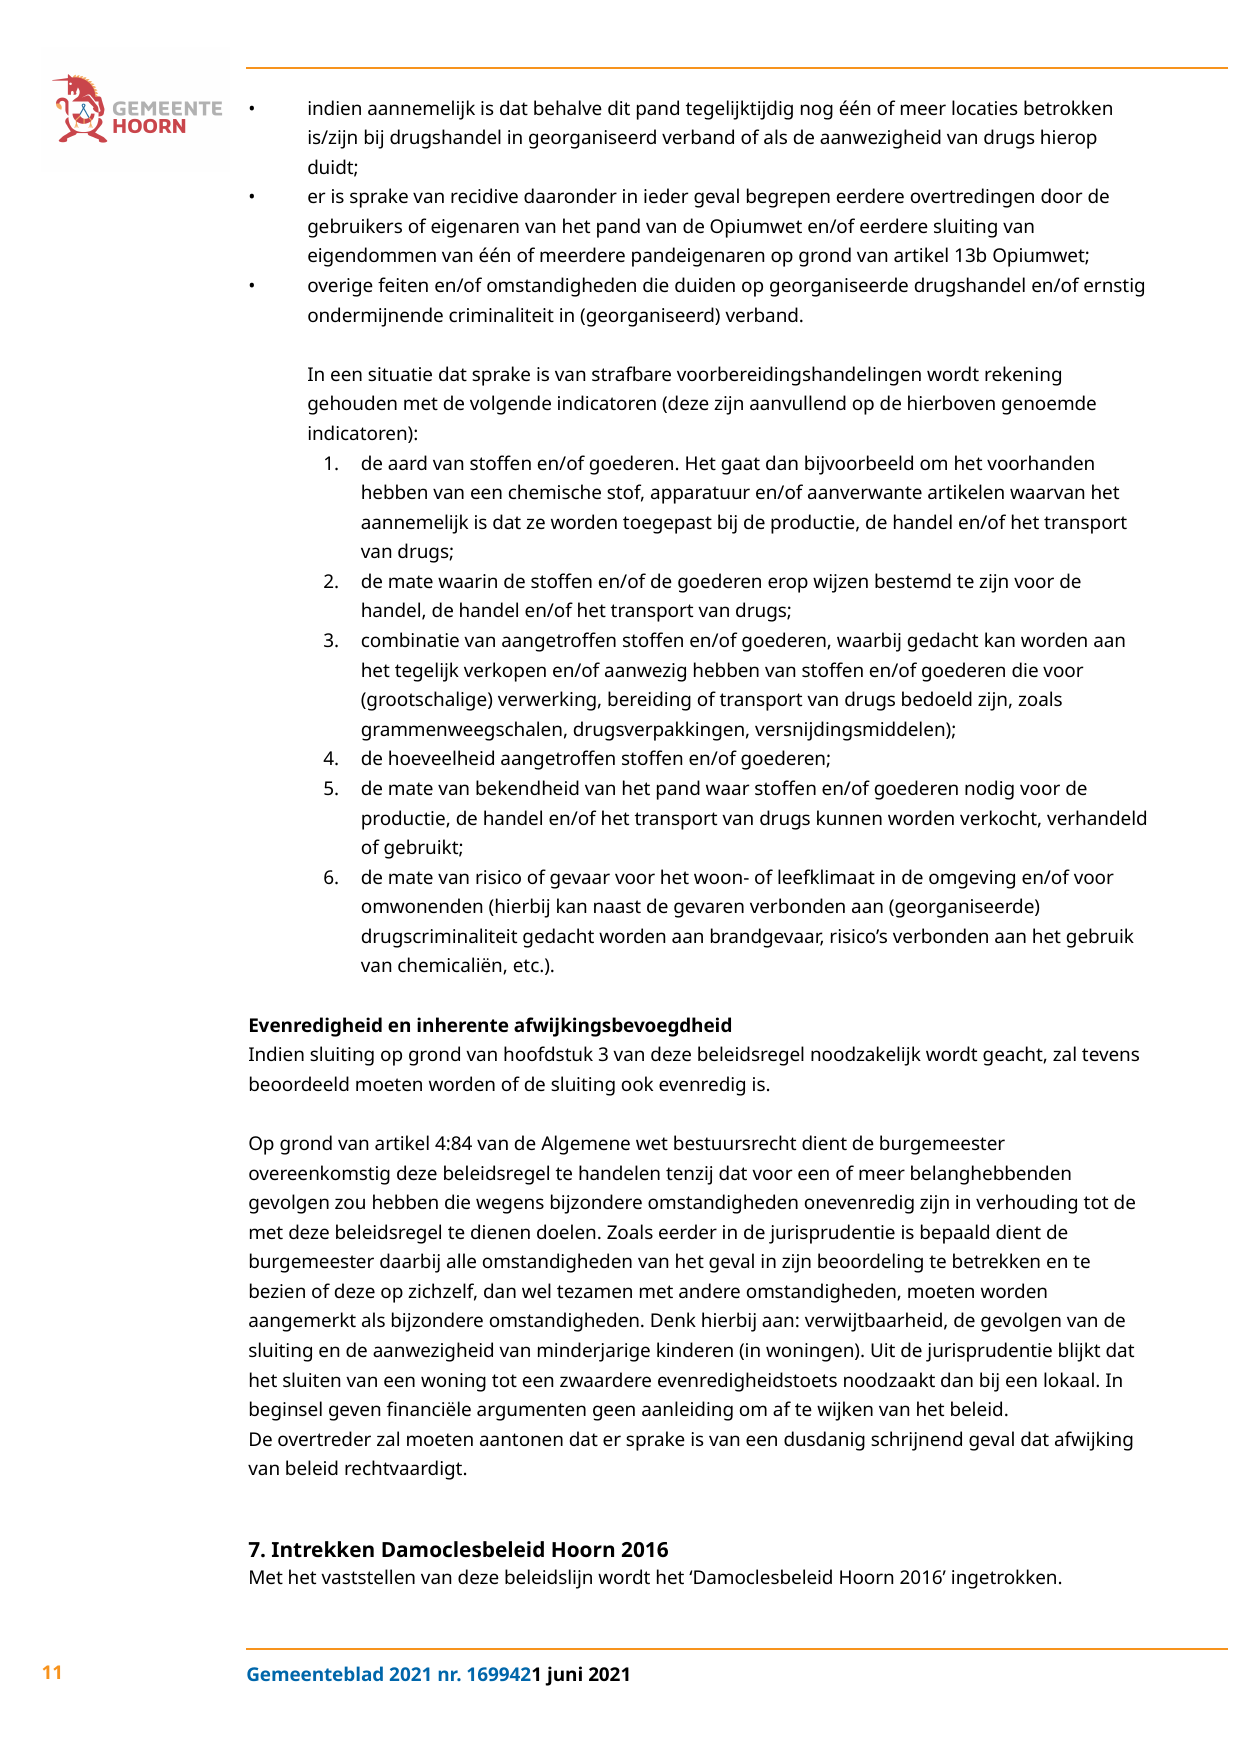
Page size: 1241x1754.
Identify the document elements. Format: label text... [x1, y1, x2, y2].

list combinatie van aangetroffen stoffen en/of goederen, waarbij gedacht kan worden aan het tegelijk verkopen en/of aanwezig hebben van stoffen en/of goederen die voor (grootschalige) verwerking, bereiding of transport van drugs bedoeld zijn, zoals grammenweegschalen, drugsverpakkingen, versnijdingsmiddelen); [323, 627, 1152, 742]
list de mate van bekendheid van het pand waar stoffen en/of goederen nodig voor de productie, de handel en/of het transport van drugs kunnen worden verkocht, verhandeld of gebruikt; [323, 775, 1152, 860]
text Met het vaststellen van deze beleidslijn wordt het ‘Damoclesbeleid Hoorn 2016’ ingetrokken. [248, 1564, 1152, 1590]
text De overtreder zal moeten aantonen dat er sprake is van een dusdanig schrijnend geval dat afwijking van beleid rechtvaardigt. [248, 1426, 1152, 1481]
list de hoeveelheid aangetroffen stoffen en/of goederen; [323, 746, 1152, 771]
list de aard van stoffen en/of goederen. Het gaat dan bijvoorbeeld om het voorhanden hebben van een chemische stof, apparatuur en/of aanverwante artikelen waarvan het aannemelijk is dat ze worden toegepast bij de productie, de handel en/of het transport van drugs; [323, 450, 1152, 564]
text Op grond van artikel 4:84 van de Algemene wet bestuursrecht dient de burgemeester overeenkomstig deze beleidsregel te handelen tenzij dat voor een of meer belanghebbenden gevolgen zou hebben die wegens bijzondere omstandigheden onevenredig zijn in verhouding tot de met deze beleidsregel te dienen doelen. Zoals eerder in de jurisprudentie is bepaald dient de burgemeester daarbij alle omstandigheden van het geval in zijn beoordeling te betrekken en te bezien of deze op zichzelf, dan wel tezamen met andere omstandigheden, moeten worden aangemerkt als bijzondere omstandigheden. Denk hierbij aan: verwijtbaarheid, de gevolgen van de sluiting en de aanwezigheid van minderjarige kinderen (in woningen). Uit de jurisprudentie blijkt dat het sluiten van een woning tot een zwaardere evenredigheidstoets noodzaakt dan bij een lokaal. In beginsel geven financiële argumenten geen aanleiding om af te wijken van het beleid. [248, 1130, 1152, 1422]
list de mate waarin de stoffen en/of de goederen erop wijzen bestemd te zijn voor de handel, de handel en/of het transport van drugs; [323, 568, 1152, 623]
picture [41, 47, 231, 172]
list er is sprake van recidive daaronder in ieder geval begrepen eerdere overtredingen door de gebruikers of eigenaren van het pand van de Opiumwet en/of eerdere sluiting van eigendommen van één of meerdere pandeigenaren op grond van artikel 13b Opiumwet; [248, 183, 1152, 268]
text Evenredigheid en inherente afwijkingsbevoegdheid [248, 1012, 1152, 1038]
list In een situatie dat sprake is van strafbare voorbereidingshandelingen wordt rekening gehouden met de volgende indicatoren (deze zijn aanvullend op de hierboven genoemde indicatoren): [248, 361, 1152, 446]
list overige feiten en/of omstandigheden die duiden op georganiseerde drugshandel en/of ernstig ondermijnende criminaliteit in (georganiseerd) verband. [248, 272, 1152, 328]
list indien aannemelijk is dat behalve dit pand tegelijktijdig nog één of meer locaties betrokken is/zijn bij drugshandel in georganiseerd verband of als de aanwezigheid van drugs hierop duidt; [248, 95, 1152, 180]
list de mate van risico of gevaar voor het woon- of leefklimaat in de omgeving en/of voor omwonenden (hierbij kan naast de gevaren verbonden aan (georganiseerde) drugscriminaliteit gedacht worden aan brandgevaar, risico’s verbonden aan het gebruik van chemicaliën, etc.). [323, 864, 1152, 978]
text 7. Intrekken Damoclesbeleid Hoorn 2016 [248, 1536, 1152, 1564]
text Indien sluiting op grond van hoofdstuk 3 van deze beleidsregel noodzakelijk wordt geacht, zal tevens beoordeeld moeten worden of de sluiting ook evenredig is. [248, 1041, 1152, 1097]
